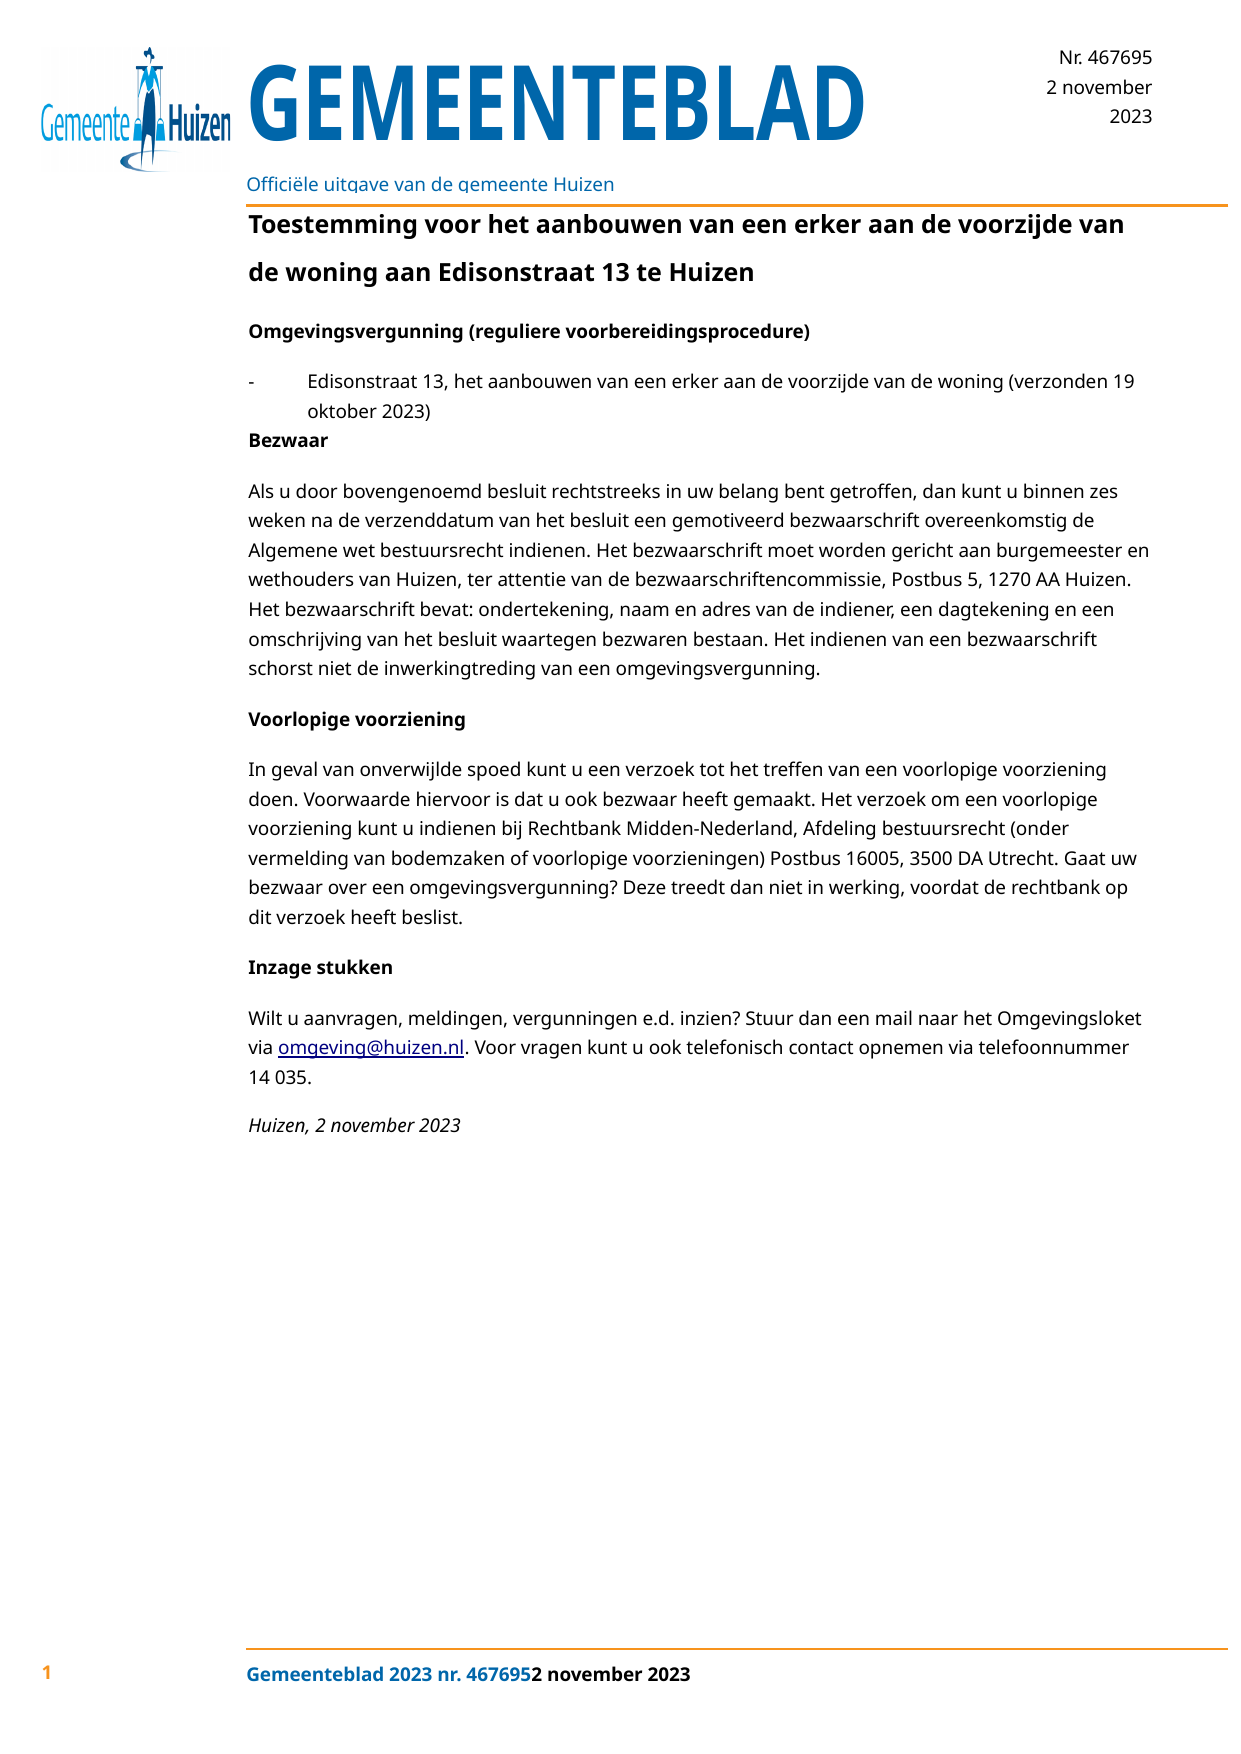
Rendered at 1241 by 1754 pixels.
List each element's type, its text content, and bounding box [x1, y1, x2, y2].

text Wilt u aanvragen, meldingen, vergunningen e.d. inzien? Stuur dan een mail naar het Omgevingsloket via omgeving@huizen.nl. Voor vragen kunt u ook telefonisch contact opnemen via telefoonnummer 14 035. [248, 1005, 1152, 1090]
text Als u door bovengenoemd besluit rechtstreeks in uw belang bent getroffen, dan kunt u binnen zes weken na de verzenddatum van het besluit een gemotiveerd bezwaarschrift overeenkomstig de Algemene wet bestuursrecht indienen. Het bezwaarschrift moet worden gericht aan burgemeester en wethouders van Huizen, ter attentie van de bezwaarschriftencommissie, Postbus 5, 1270 AA Huizen. Het bezwaarschrift bevat: ondertekening, naam en adres van de indiener, een dagtekening en een omschrijving van het besluit waartegen bezwaren bestaan. Het indienen van een bezwaarschrift schorst niet de inwerkingtreding van een omgevingsvergunning. [248, 478, 1152, 681]
list Edisonstraat 13, het aanbouwen van een erker aan de voorzijde van de woning (verzonden 19 oktober 2023) [248, 368, 1152, 424]
text Inzage stukken [248, 954, 1152, 980]
picture [41, 47, 231, 172]
text Huizen, 2 november 2023 [248, 1112, 1152, 1138]
text In geval van onverwijlde spoed kunt u een verzoek tot het treffen van een voorlopige voorziening doen. Voorwaarde hiervoor is dat u ook bezwaar heeft gemaakt. Het verzoek om een voorlopige voorziening kunt u indienen bij Rechtbank Midden-Nederland, Afdeling bestuursrecht (onder vermelding van bodemzaken of voorlopige voorzieningen) Postbus 16005, 3500 DA Utrecht. Gaat uw bezwaar over een omgevingsvergunning? Deze treedt dan niet in werking, voordat de rechtbank op dit verzoek heeft beslist. [248, 756, 1152, 930]
text Omgevingsvergunning (reguliere voorbereidingsprocedure) [248, 318, 1152, 344]
text Toestemming voor het aanbouwen van een erker aan de voorzijde van de woning aan Edisonstraat 13 te Huizen [248, 207, 1152, 288]
text Bezwaar [248, 427, 1152, 453]
text Voorlopige voorziening [248, 706, 1152, 732]
